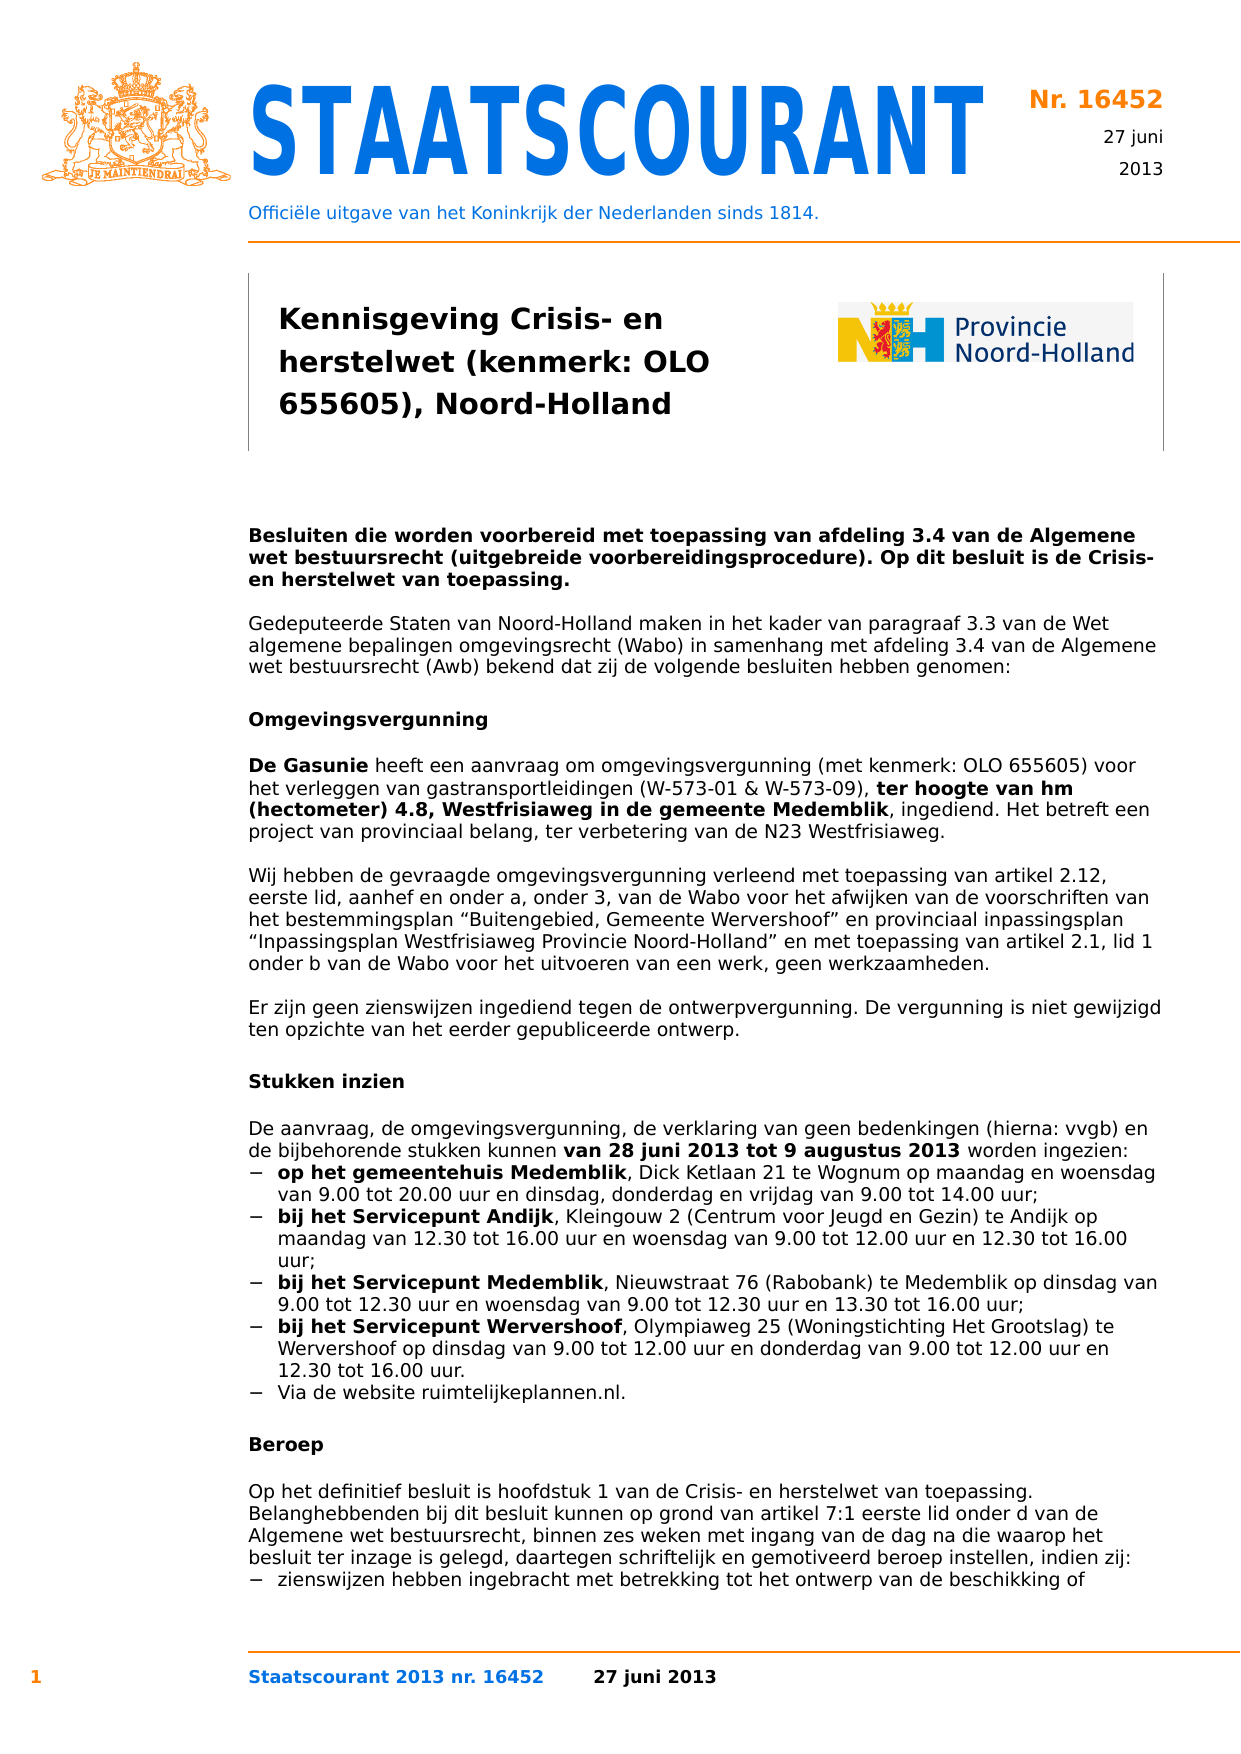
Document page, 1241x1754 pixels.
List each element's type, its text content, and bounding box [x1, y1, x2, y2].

picture [896, 343, 909, 356]
table_cell Officiële uitgave van het Koninkrijk der Nederlanden sinds 1814. [248, 203, 1240, 241]
text Er zijn geen zienswijzen ingediend tegen de ontwerpvergunning. De vergunning is niet gewijzigd ten opzichte van het eerder gepubliceerde ontwerp. [248, 997, 1163, 1041]
text − bij het Servicepunt Medemblik, Nieuwstraat 76 (Rabobank) te Medemblik op dinsdag van 9.00 tot 12.30 uur en woensdag van 9.00 tot 12.30 uur en 13.30 tot 16.00 uur; [248, 1272, 1163, 1316]
text Op het definitief besluit is hoofdstuk 1 van de Crisis- en herstelwet van toepassing. Belanghebbenden bij dit besluit kunnen op grond van artikel 7:1 eerste lid onder d van de Algemene wet bestuursrecht, binnen zes weken met ingang van de dag na die waarop het besluit ter inzage is gelegd, daartegen schriftelijk en gemotiveerd beroep instellen, indien zij: [248, 1481, 1163, 1568]
subtitle Omgevingsvergunning [248, 708, 1163, 730]
subtitle Beroep [248, 1434, 1163, 1456]
text Wij hebben de gevraagde omgevingsvergunning verleend met toepassing van artikel 2.12, eerste lid, aanhef en onder a, onder 3, van de Wabo voor het afwijken van de voorschriften van het bestemmingsplan “Buitengebied, Gemeente Wervershoof” en provinciaal inpassingsplan “Inpassingsplan Westfrisiaweg Provincie Noord-Holland” en met toepassing van artikel 2.1, lid 1 onder b van de Wabo voor het uitvoeren van een werk, geen werkzaamheden. [248, 865, 1163, 975]
text − zienswijzen hebben ingebracht met betrekking tot het ontwerp van de beschikking of [248, 1568, 1163, 1591]
text De aanvraag, de omgevingsvergunning, de verklaring van geen bedenkingen (hierna: vvgb) en de bijbehorende stukken kunnen van 28 juni 2013 tot 9 augustus 2013 worden ingezien: [248, 1118, 1163, 1162]
text De Gasunie heeft een aanvraag om omgevingsvergunning (met kenmerk: OLO 655605) voor het verleggen van gastransportleidingen (W-573-01 & W-573-09), ter hoogte van hm (hectometer) 4.8, Westfrisiaweg in de gemeente Medemblik, ingediend. Het betreft een project van provinciaal belang, ter verbetering van de N23 Westfrisiaweg. [248, 755, 1163, 843]
table_header Nr. 16452 [998, 62, 1240, 121]
text − Via de website ruimtelijkeplannen.nl. [248, 1382, 1163, 1404]
text Besluiten die worden voorbereid met toepassing van afdeling 3.4 van de Algemene wet bestuursrecht (uitgebreide voorbereidingsprocedure). Op dit besluit is de Crisis- en herstelwet van toepassing. [248, 525, 1163, 591]
picture [41, 62, 231, 186]
table_cell 2013 [998, 153, 1240, 203]
text − op het gemeentehuis Medemblik, Dick Ketlaan 21 te Wognum op maandag en woensdag van 9.00 tot 20.00 uur en dinsdag, donderdag en vrijdag van 9.00 tot 14.00 uur; [248, 1162, 1163, 1206]
table_header STAATSCOURANT [248, 62, 998, 203]
subtitle Kennisgeving Crisis- en herstelwet (kenmerk: OLO 655605), Noord-Holland [249, 273, 1163, 451]
text − bij het Servicepunt Wervershoof, Olympiaweg 25 (Woningstichting Het Grootslag) te Wervershoof op dinsdag van 9.00 tot 12.00 uur en donderdag van 9.00 tot 12.00 uur en 12.30 tot 16.00 uur. [248, 1316, 1163, 1382]
subtitle Stukken inzien [248, 1071, 1163, 1093]
table_header [25, 62, 248, 241]
text − bij het Servicepunt Andijk, Kleingouw 2 (Centrum voor Jeugd en Gezin) te Andijk op maandag van 12.30 tot 16.00 uur en woensdag van 9.00 tot 12.00 uur en 12.30 tot 16.00 uur; [248, 1206, 1163, 1272]
picture [838, 302, 1134, 362]
text Gedeputeerde Staten van Noord-Holland maken in het kader van paragraaf 3.3 van de Wet algemene bepalingen omgevingsrecht (Wabo) in samenhang met afdeling 3.4 van de Algemene wet bestuursrecht (Awb) bekend dat zij de volgende besluiten hebben genomen: [248, 612, 1163, 678]
table_cell 27 juni [998, 121, 1240, 153]
picture [896, 323, 910, 337]
picture [914, 348, 925, 362]
